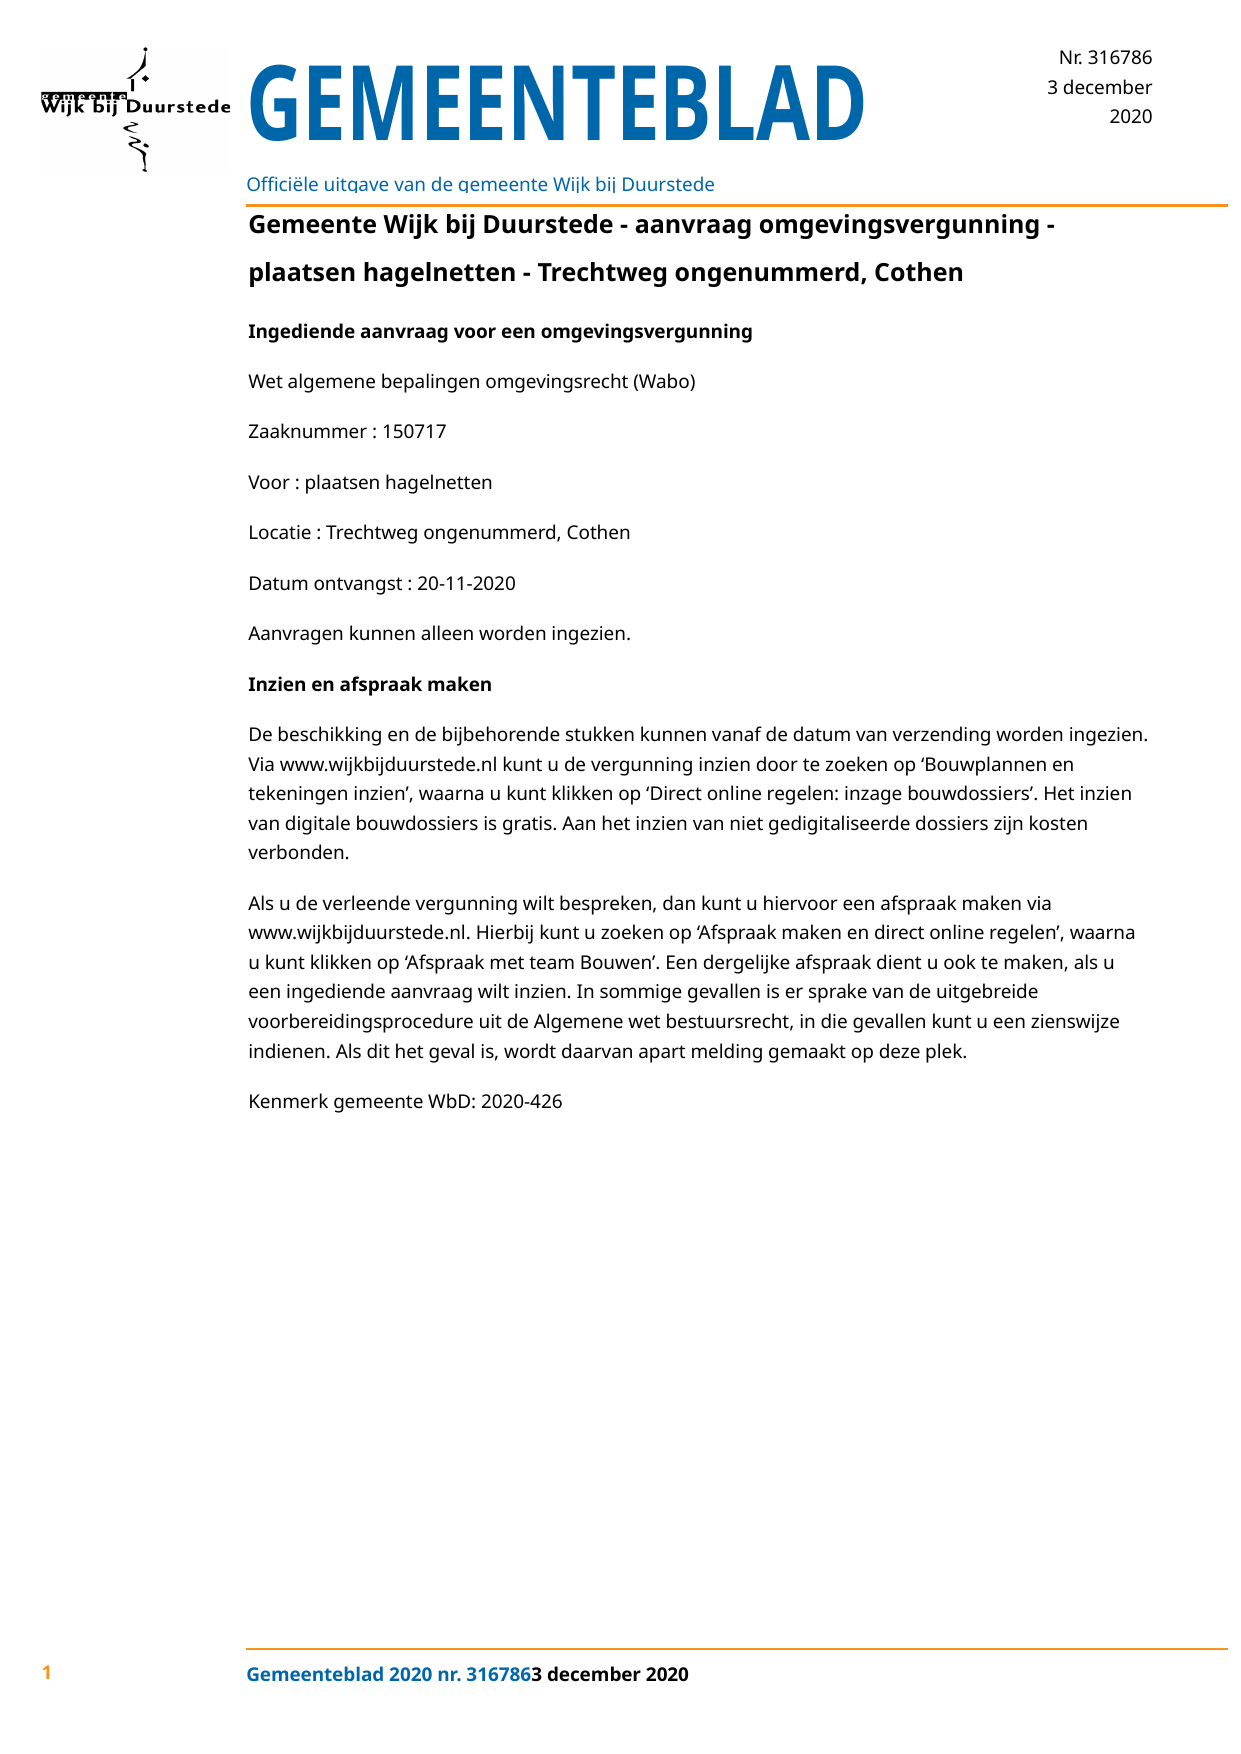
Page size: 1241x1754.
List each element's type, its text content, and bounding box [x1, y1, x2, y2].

text De beschikking en de bijbehorende stukken kunnen vanaf de datum van verzending worden ingezien. Via www.wijkbijduurstede.nl kunt u de vergunning inzien door te zoeken op ‘Bouwplannen en tekeningen inzien’, waarna u kunt klikken op ‘Direct online regelen: inzage bouwdossiers’. Het inzien van digitale bouwdossiers is gratis. Aan het inzien van niet gedigitaliseerde dossiers zijn kosten verbonden. [248, 721, 1152, 865]
text Ingediende aanvraag voor een omgevingsvergunning [248, 318, 1152, 344]
text Inzien en afspraak maken [248, 671, 1152, 697]
text Zaaknummer : 150717 [248, 419, 1152, 444]
text Kenmerk gemeente WbD: 2020-426 [248, 1088, 1152, 1114]
text Wet algemene bepalingen omgevingsrecht (Wabo) [248, 368, 1152, 394]
text Locatie : Trechtweg ongenummerd, Cothen [248, 519, 1152, 545]
picture [41, 47, 231, 172]
text Datum ontvangst : 20-11-2020 [248, 570, 1152, 596]
text Aanvragen kunnen alleen worden ingezien. [248, 620, 1152, 646]
text Voor : plaatsen hagelnetten [248, 469, 1152, 495]
text Gemeente Wijk bij Duurstede - aanvraag omgevingsvergunning - plaatsen hagelnetten - Trechtweg ongenummerd, Cothen [248, 207, 1152, 288]
text Als u de verleende vergunning wilt bespreken, dan kunt u hiervoor een afspraak maken via www.wijkbijduurstede.nl. Hierbij kunt u zoeken op ‘Afspraak maken en direct online regelen’, waarna u kunt klikken op ‘Afspraak met team Bouwen’. Een dergelijke afspraak dient u ook te maken, als u een ingediende aanvraag wilt inzien. In sommige gevallen is er sprake van de uitgebreide voorbereidingsprocedure uit de Algemene wet bestuursrecht, in die gevallen kunt u een zienswijze indienen. Als dit het geval is, wordt daarvan apart melding gemaakt op deze plek. [248, 890, 1152, 1064]
